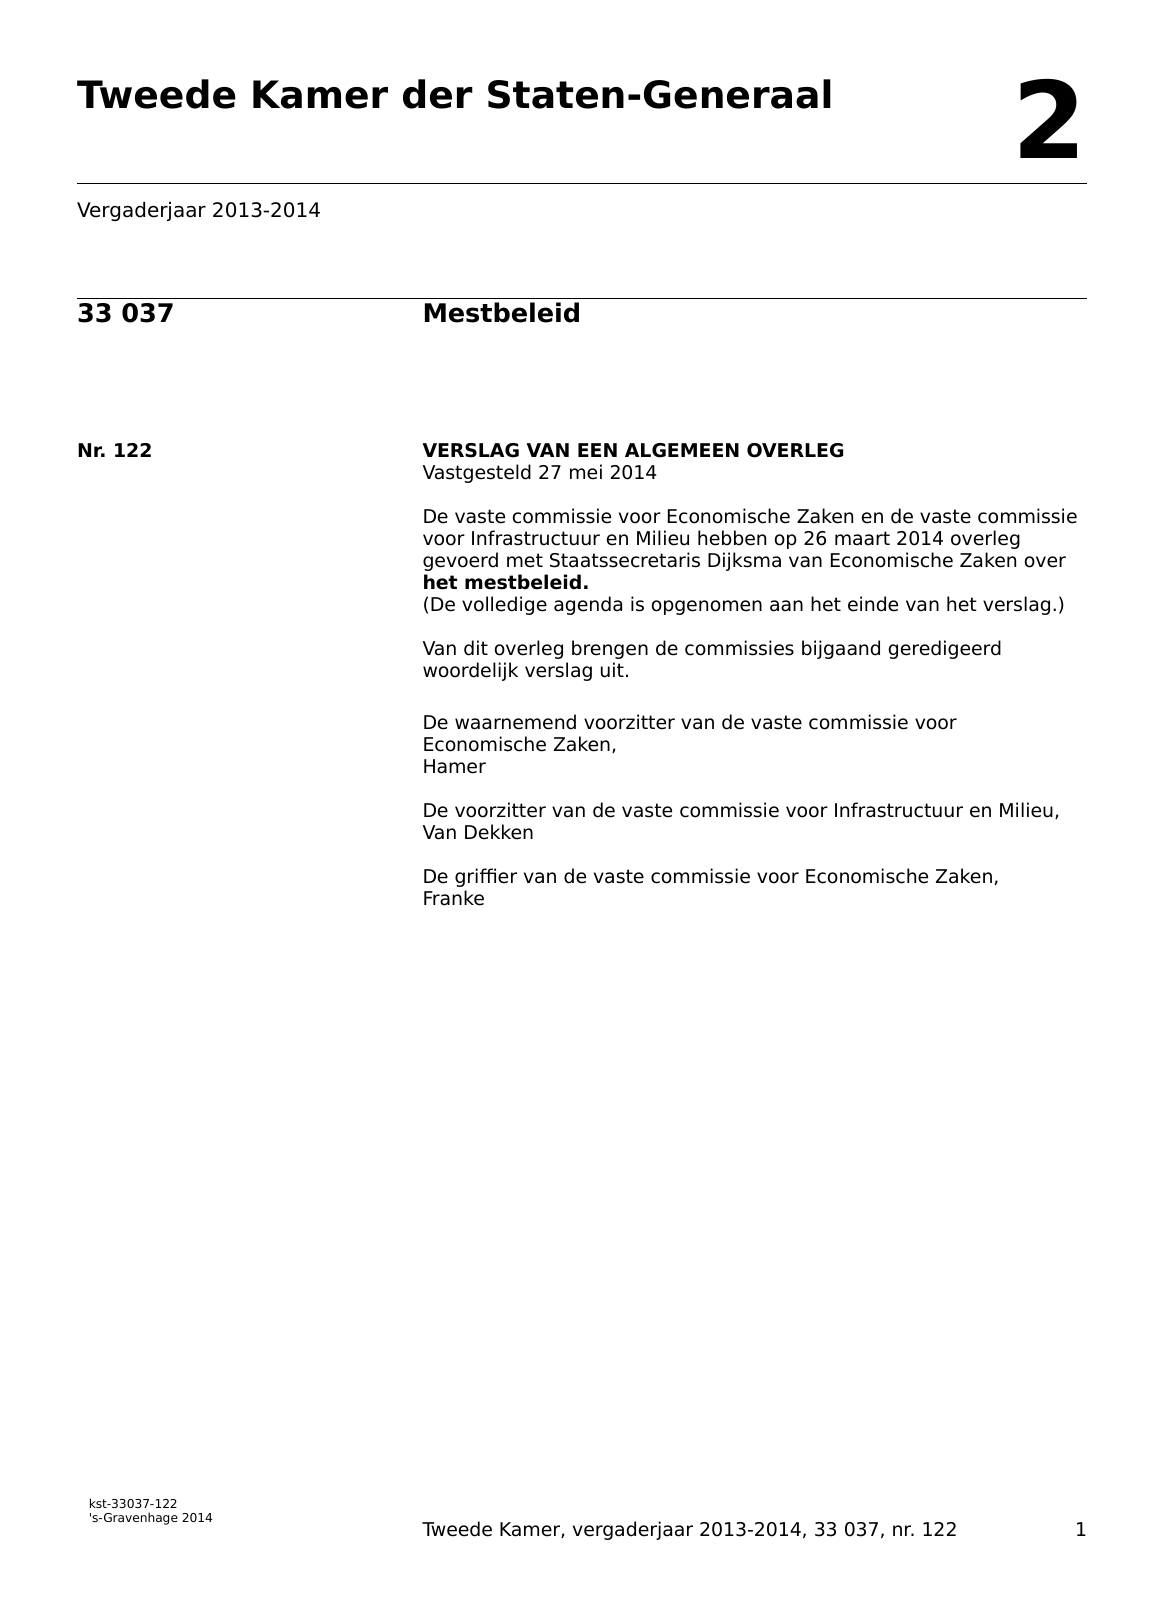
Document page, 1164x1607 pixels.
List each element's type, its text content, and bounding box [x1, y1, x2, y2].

subtitle 33 037 Mestbeleid [77, 299, 1087, 329]
text (De volledige agenda is opgenomen aan het einde van het verslag.) [422, 594, 1087, 616]
text De vaste commissie voor Economische Zaken en de vaste commissie voor Infrastructuur en Milieu hebben op 26 maart 2014 overleg gevoerd met Staatssecretaris Dijksma van Economische Zaken over het mestbeleid. [422, 506, 1087, 594]
table_header 2 [886, 59, 1087, 183]
text Vastgesteld 27 mei 2014 [422, 462, 1087, 484]
text De voorzitter van de vaste commissie voor Infrastructuur en Milieu, Van Dekken [422, 800, 1087, 844]
text Van dit overleg brengen de commissies bijgaand geredigeerd woordelijk verslag uit. [422, 638, 1087, 682]
text kst-33037-122 [88, 1497, 323, 1511]
table_header Tweede Kamer der Staten-Generaal [77, 59, 886, 183]
subtitle Nr. 122 VERSLAG VAN EEN ALGEMEEN OVERLEG [77, 440, 1087, 462]
table_cell Vergaderjaar 2013-2014 [77, 184, 1087, 298]
text De griffier van de vaste commissie voor Economische Zaken, Franke [422, 866, 1087, 910]
text De waarnemend voorzitter van de vaste commissie voor Economische Zaken, Hamer [422, 712, 1087, 778]
text 's-Gravenhage 2014 [88, 1511, 323, 1525]
